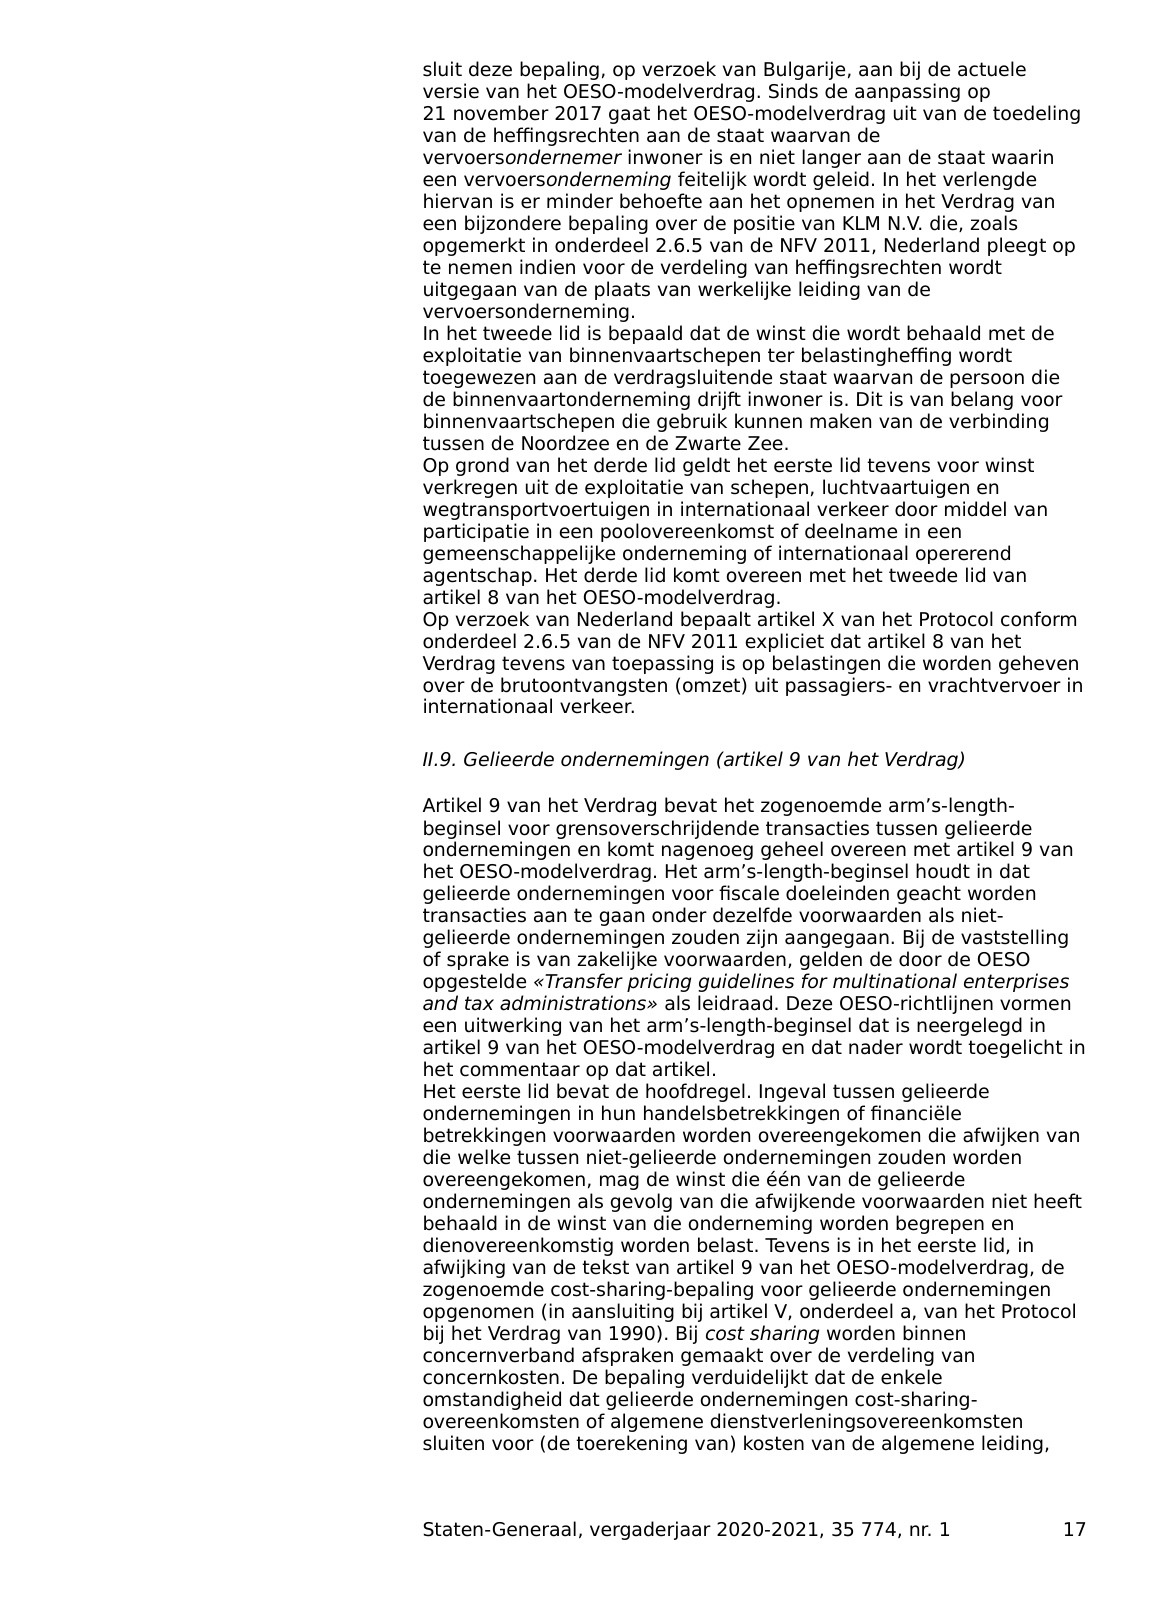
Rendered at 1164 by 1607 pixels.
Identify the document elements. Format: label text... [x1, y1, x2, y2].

subtitle II.9. Gelieerde ondernemingen (artikel 9 van het Verdrag) [422, 748, 1087, 770]
text Op verzoek van Nederland bepaalt artikel X van het Protocol conform onderdeel 2.6.5 van de NFV 2011 expliciet dat artikel 8 van het Verdrag tevens van toepassing is op belastingen die worden geheven over de brutoontvangsten (omzet) uit passagiers- en vrachtvervoer in internationaal verkeer. [422, 608, 1087, 718]
text sluit deze bepaling, op verzoek van Bulgarije, aan bij de actuele versie van het OESO-modelverdrag. Sinds de aanpassing op 21 november 2017 gaat het OESO-modelverdrag uit van de toedeling van de heffingsrechten aan de staat waarvan de vervoersondernemer inwoner is en niet langer aan de staat waarin een vervoersonderneming feitelijk wordt geleid. In het verlengde hiervan is er minder behoefte aan het opnemen in het Verdrag van een bijzondere bepaling over de positie van KLM N.V. die, zoals opgemerkt in onderdeel 2.6.5 van de NFV 2011, Nederland pleegt op te nemen indien voor de verdeling van heffingsrechten wordt uitgegaan van de plaats van werkelijke leiding van de vervoersonderneming. [422, 59, 1087, 323]
text Artikel 9 van het Verdrag bevat het zogenoemde arm’s-length-beginsel voor grensoverschrijdende transacties tussen gelieerde ondernemingen en komt nagenoeg geheel overeen met artikel 9 van het OESO-modelverdrag. Het arm’s-length-beginsel houdt in dat gelieerde ondernemingen voor fiscale doeleinden geacht worden transacties aan te gaan onder dezelfde voorwaarden als niet-gelieerde ondernemingen zouden zijn aangegaan. Bij de vaststelling of sprake is van zakelijke voorwaarden, gelden de door de OESO opgestelde «Transfer pricing guidelines for multinational enterprises and tax administrations» als leidraad. Deze OESO-richtlijnen vormen een uitwerking van het arm’s-length-beginsel dat is neergelegd in artikel 9 van het OESO-modelverdrag en dat nader wordt toegelicht in het commentaar op dat artikel. [422, 795, 1087, 1081]
text In het tweede lid is bepaald dat de winst die wordt behaald met de exploitatie van binnenvaartschepen ter belastingheffing wordt toegewezen aan de verdragsluitende staat waarvan de persoon die de binnenvaartonderneming drijft inwoner is. Dit is van belang voor binnenvaartschepen die gebruik kunnen maken van de verbinding tussen de Noordzee en de Zwarte Zee. [422, 323, 1087, 455]
text Het eerste lid bevat de hoofdregel. Ingeval tussen gelieerde ondernemingen in hun handelsbetrekkingen of financiële betrekkingen voorwaarden worden overeengekomen die afwijken van die welke tussen niet-gelieerde ondernemingen zouden worden overeengekomen, mag de winst die één van de gelieerde ondernemingen als gevolg van die afwijkende voorwaarden niet heeft behaald in de winst van die onderneming worden begrepen en dienovereenkomstig worden belast. Tevens is in het eerste lid, in afwijking van de tekst van artikel 9 van het OESO-modelverdrag, de zogenoemde cost-sharing-bepaling voor gelieerde ondernemingen opgenomen (in aansluiting bij artikel V, onderdeel a, van het Protocol bij het Verdrag van 1990). Bij cost sharing worden binnen concernverband afspraken gemaakt over de verdeling van concernkosten. De bepaling verduidelijkt dat de enkele omstandigheid dat gelieerde ondernemingen cost-sharing-overeenkomsten of algemene dienstverleningsovereenkomsten sluiten voor (de toerekening van) kosten van de algemene leiding, [422, 1081, 1087, 1455]
text Op grond van het derde lid geldt het eerste lid tevens voor winst verkregen uit de exploitatie van schepen, luchtvaartuigen en wegtransportvoertuigen in internationaal verkeer door middel van participatie in een poolovereenkomst of deelname in een gemeenschappelijke onderneming of internationaal opererend agentschap. Het derde lid komt overeen met het tweede lid van artikel 8 van het OESO-modelverdrag. [422, 455, 1087, 608]
